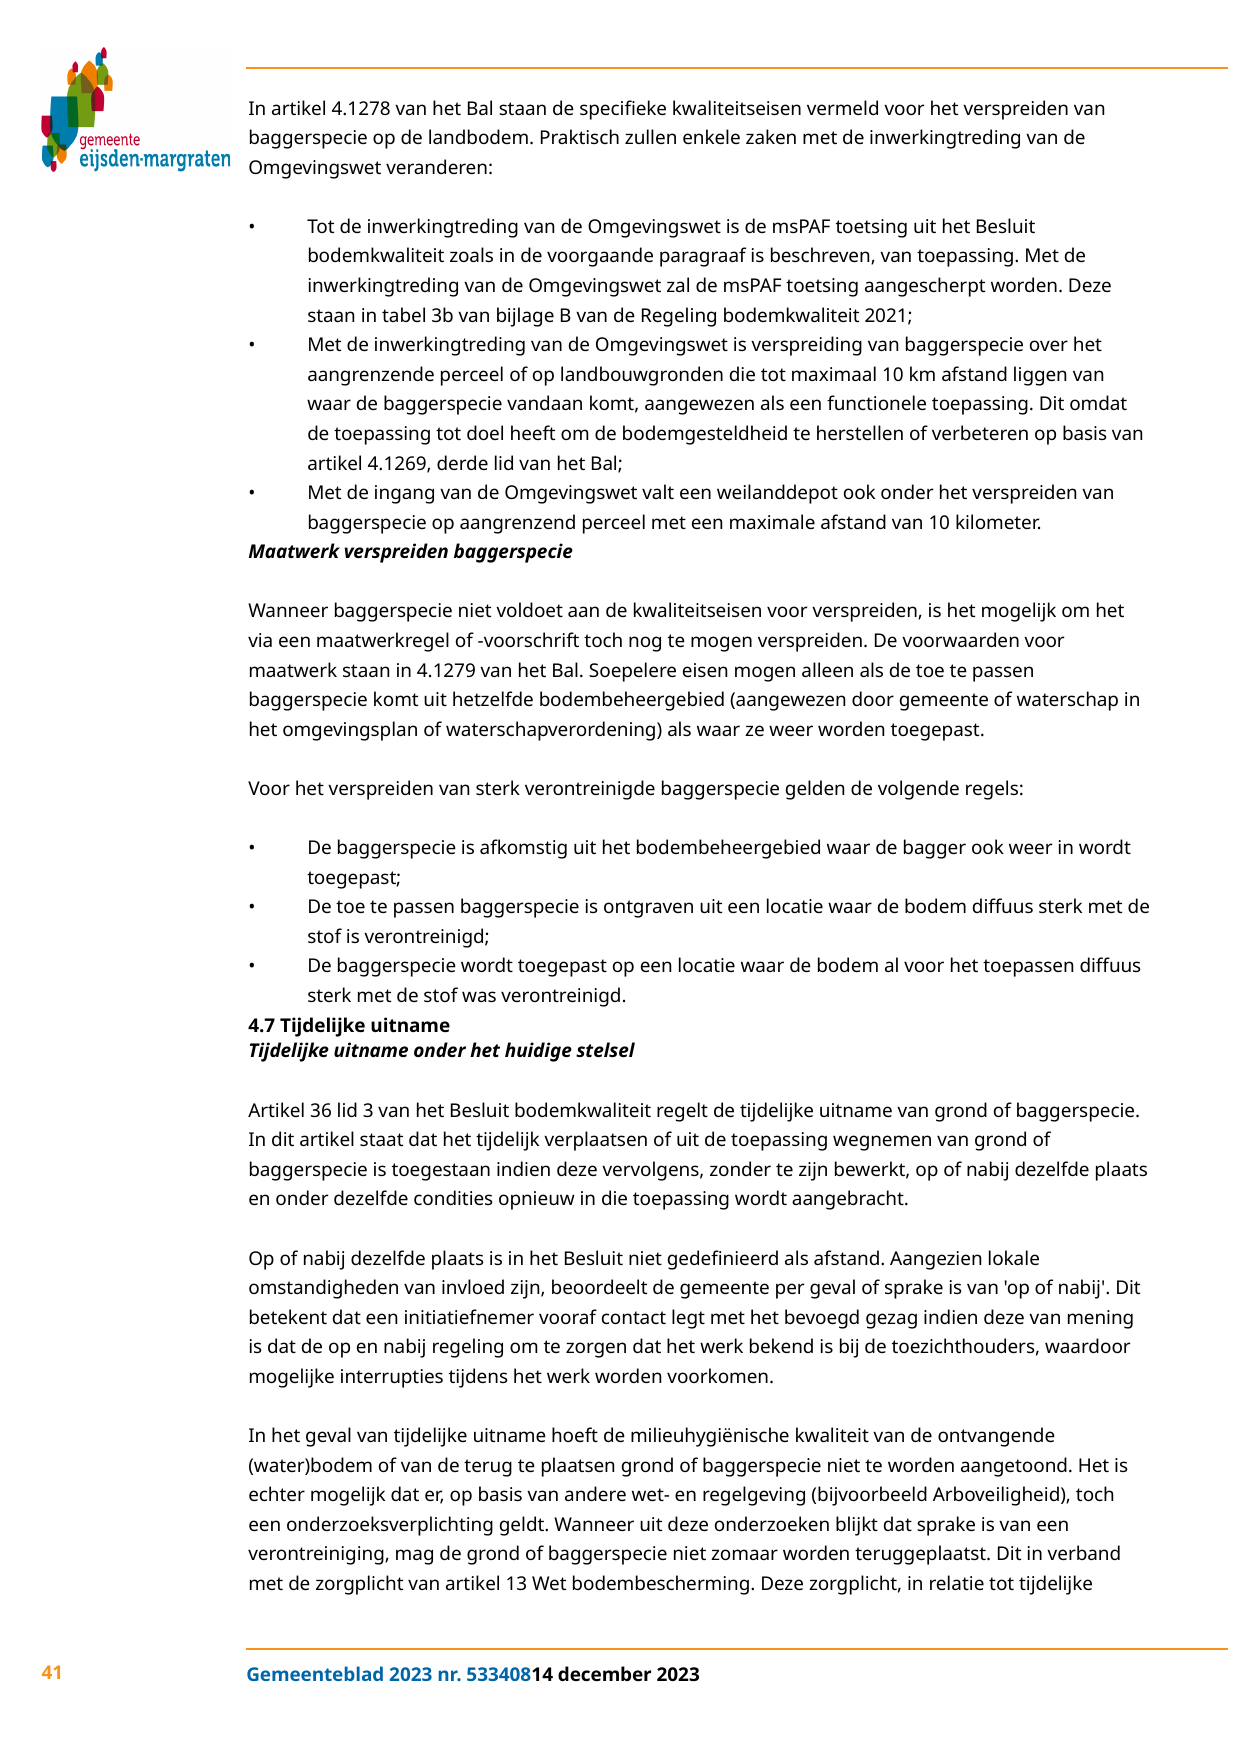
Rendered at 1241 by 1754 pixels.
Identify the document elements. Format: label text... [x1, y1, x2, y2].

text In artikel 4.1278 van het Bal staan de specifieke kwaliteitseisen vermeld voor het verspreiden van baggerspecie op de landbodem. Praktisch zullen enkele zaken met de inwerkingtreding van de Omgevingswet veranderen: [248, 95, 1152, 180]
text Wanneer baggerspecie niet voldoet aan de kwaliteitseisen voor verspreiden, is het mogelijk om het via een maatwerkregel of -voorschrift toch nog te mogen verspreiden. De voorwaarden voor maatwerk staan in 4.1279 van het Bal. Soepelere eisen mogen alleen als de toe te passen baggerspecie komt uit hetzelfde bodembeheergebied (aangewezen door gemeente of waterschap in het omgevingsplan of waterschapverordening) als waar ze weer worden toegepast. [248, 598, 1152, 742]
list De toe te passen baggerspecie is ontgraven uit een locatie waar de bodem diffuus sterk met de stof is verontreinigd; [248, 893, 1152, 949]
text In het geval van tijdelijke uitname hoeft de milieuhygiënische kwaliteit van de ontvangende (water)bodem of van de terug te plaatsen grond of baggerspecie niet te worden aangetoond. Het is echter mogelijk dat er, op basis van andere wet- en regelgeving (bijvoorbeeld Arboveiligheid), toch een onderzoeksverplichting geldt. Wanneer uit deze onderzoeken blijkt dat sprake is van een verontreiniging, mag de grond of baggerspecie niet zomaar worden teruggeplaatst. Dit in verband met de zorgplicht van artikel 13 Wet bodembescherming. Deze zorgplicht, in relatie tot tijdelijke [248, 1422, 1152, 1596]
text Artikel 36 lid 3 van het Besluit bodemkwaliteit regelt de tijdelijke uitname van grond of baggerspecie. In dit artikel staat dat het tijdelijk verplaatsen of uit de toepassing wegnemen van grond of baggerspecie is toegestaan indien deze vervolgens, zonder te zijn bewerkt, op of nabij dezelfde plaats en onder dezelfde condities opnieuw in die toepassing wordt aangebracht. [248, 1097, 1152, 1211]
list De baggerspecie wordt toegepast op een locatie waar de bodem al voor het toepassen diffuus sterk met de stof was verontreinigd. [248, 953, 1152, 1008]
text Tijdelijke uitname onder het huidige stelsel [248, 1038, 1152, 1063]
list De baggerspecie is afkomstig uit het bodembeheergebied waar de bagger ook weer in wordt toegepast; [248, 834, 1152, 890]
text 4.7 Tijdelijke uitname [248, 1012, 1152, 1038]
list Met de inwerkingtreding van de Omgevingswet is verspreiding van baggerspecie over het aangrenzende perceel of op landbouwgronden die tot maximaal 10 km afstand liggen van waar de baggerspecie vandaan komt, aangewezen als een functionele toepassing. Dit omdat de toepassing tot doel heeft om de bodemgesteldheid te herstellen of verbeteren op basis van artikel 4.1269, derde lid van het Bal; [248, 331, 1152, 476]
text Maatwerk verspreiden baggerspecie [248, 538, 1152, 564]
list Met de ingang van de Omgevingswet valt een weilanddepot ook onder het verspreiden van baggerspecie op aangrenzend perceel met een maximale afstand van 10 kilometer. [248, 479, 1152, 535]
list Tot de inwerkingtreding van de Omgevingswet is de msPAF toetsing uit het Besluit bodemkwaliteit zoals in de voorgaande paragraaf is beschreven, van toepassing. Met de inwerkingtreding van de Omgevingswet zal de msPAF toetsing aangescherpt worden. Deze staan in tabel 3b van bijlage B van de Regeling bodemkwaliteit 2021; [248, 213, 1152, 328]
text Op of nabij dezelfde plaats is in het Besluit niet gedefinieerd als afstand. Aangezien lokale omstandigheden van invloed zijn, beoordeelt de gemeente per geval of sprake is van 'op of nabij'. Dit betekent dat een initiatiefnemer vooraf contact legt met het bevoegd gezag indien deze van mening is dat de op en nabij regeling om te zorgen dat het werk bekend is bij de toezichthouders, waardoor mogelijke interrupties tijdens het werk worden voorkomen. [248, 1245, 1152, 1389]
text Voor het verspreiden van sterk verontreinigde baggerspecie gelden de volgende regels: [248, 775, 1152, 801]
picture [41, 47, 231, 172]
